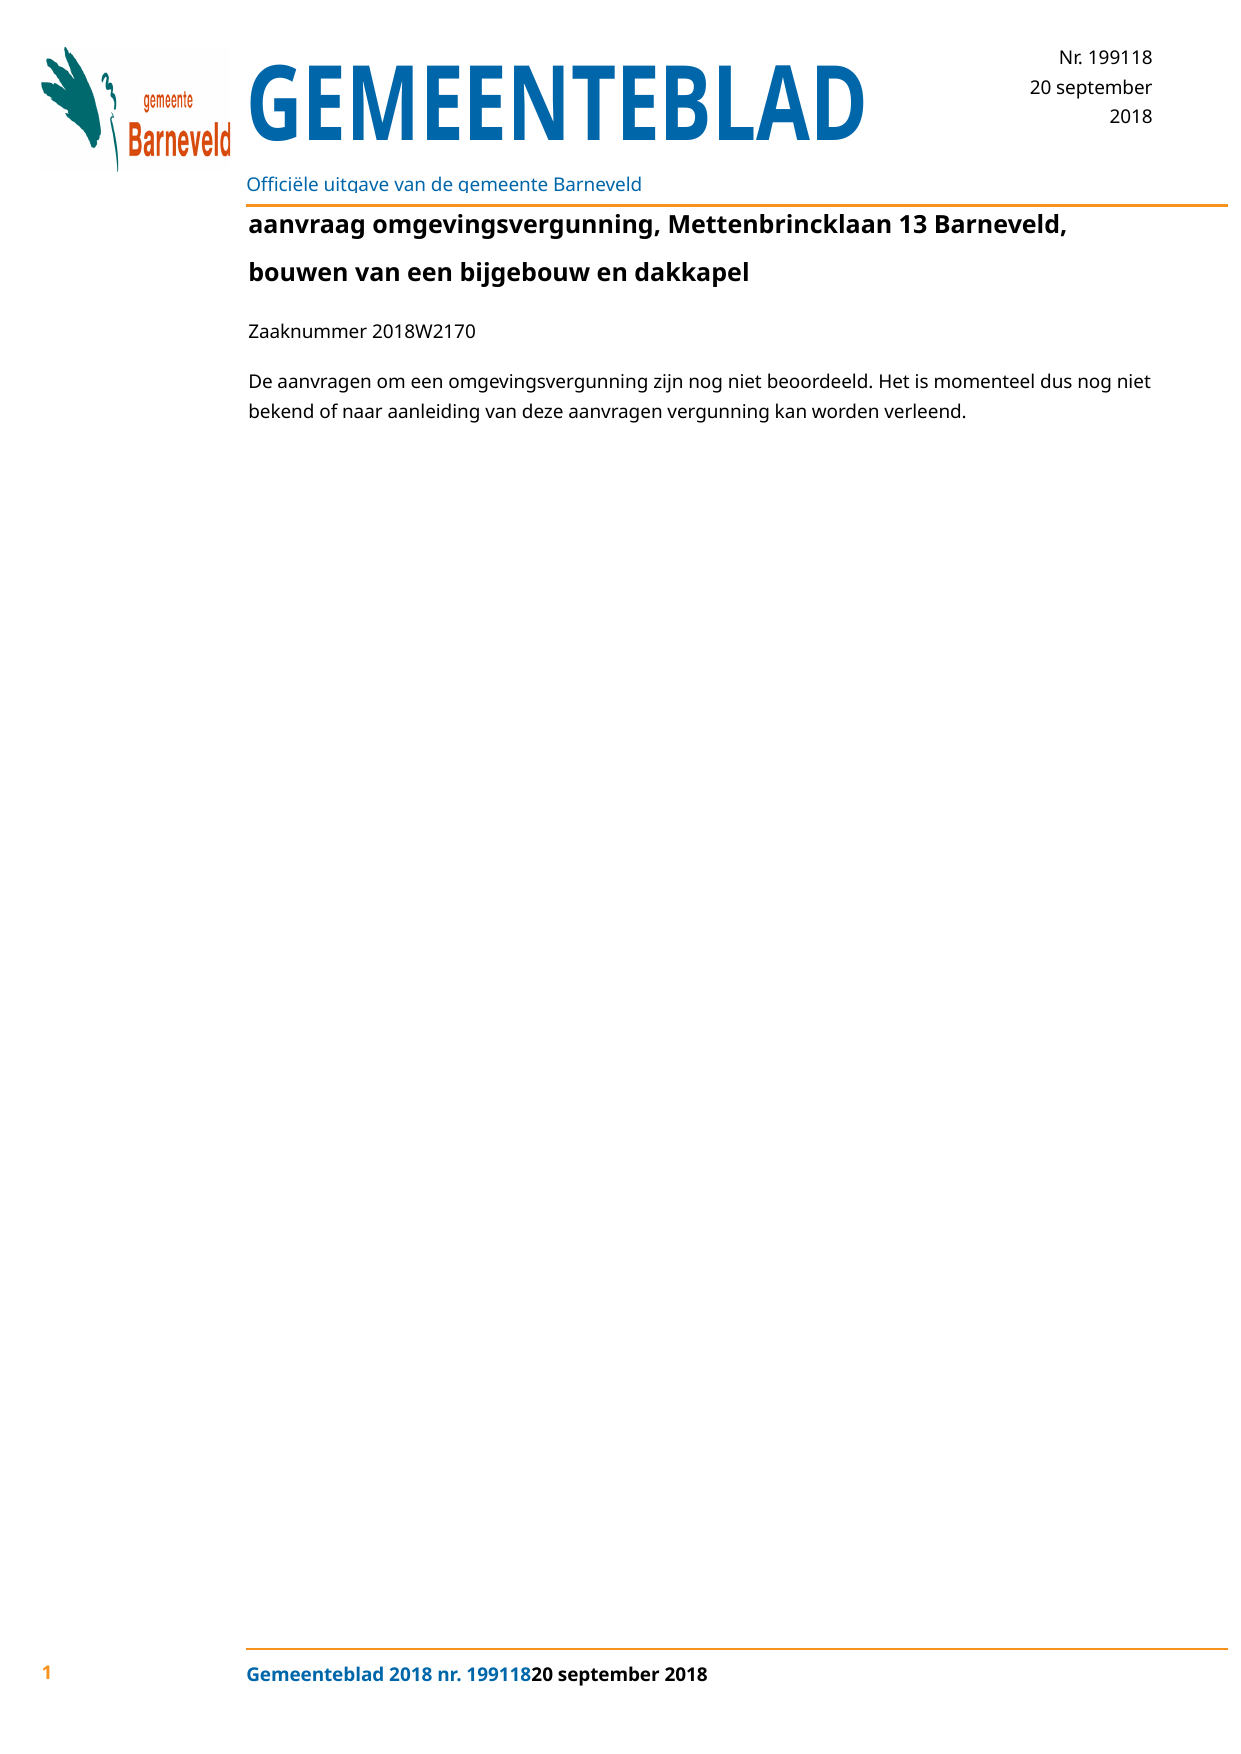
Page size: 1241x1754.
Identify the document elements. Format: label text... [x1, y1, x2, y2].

picture [41, 47, 231, 172]
text De aanvragen om een omgevingsvergunning zijn nog niet beoordeeld. Het is momenteel dus nog niet bekend of naar aanleiding van deze aanvragen vergunning kan worden verleend. [248, 368, 1152, 424]
text aanvraag omgevingsvergunning, Mettenbrincklaan 13 Barneveld, bouwen van een bijgebouw en dakkapel [248, 207, 1152, 288]
text Zaaknummer 2018W2170 [248, 318, 1152, 344]
